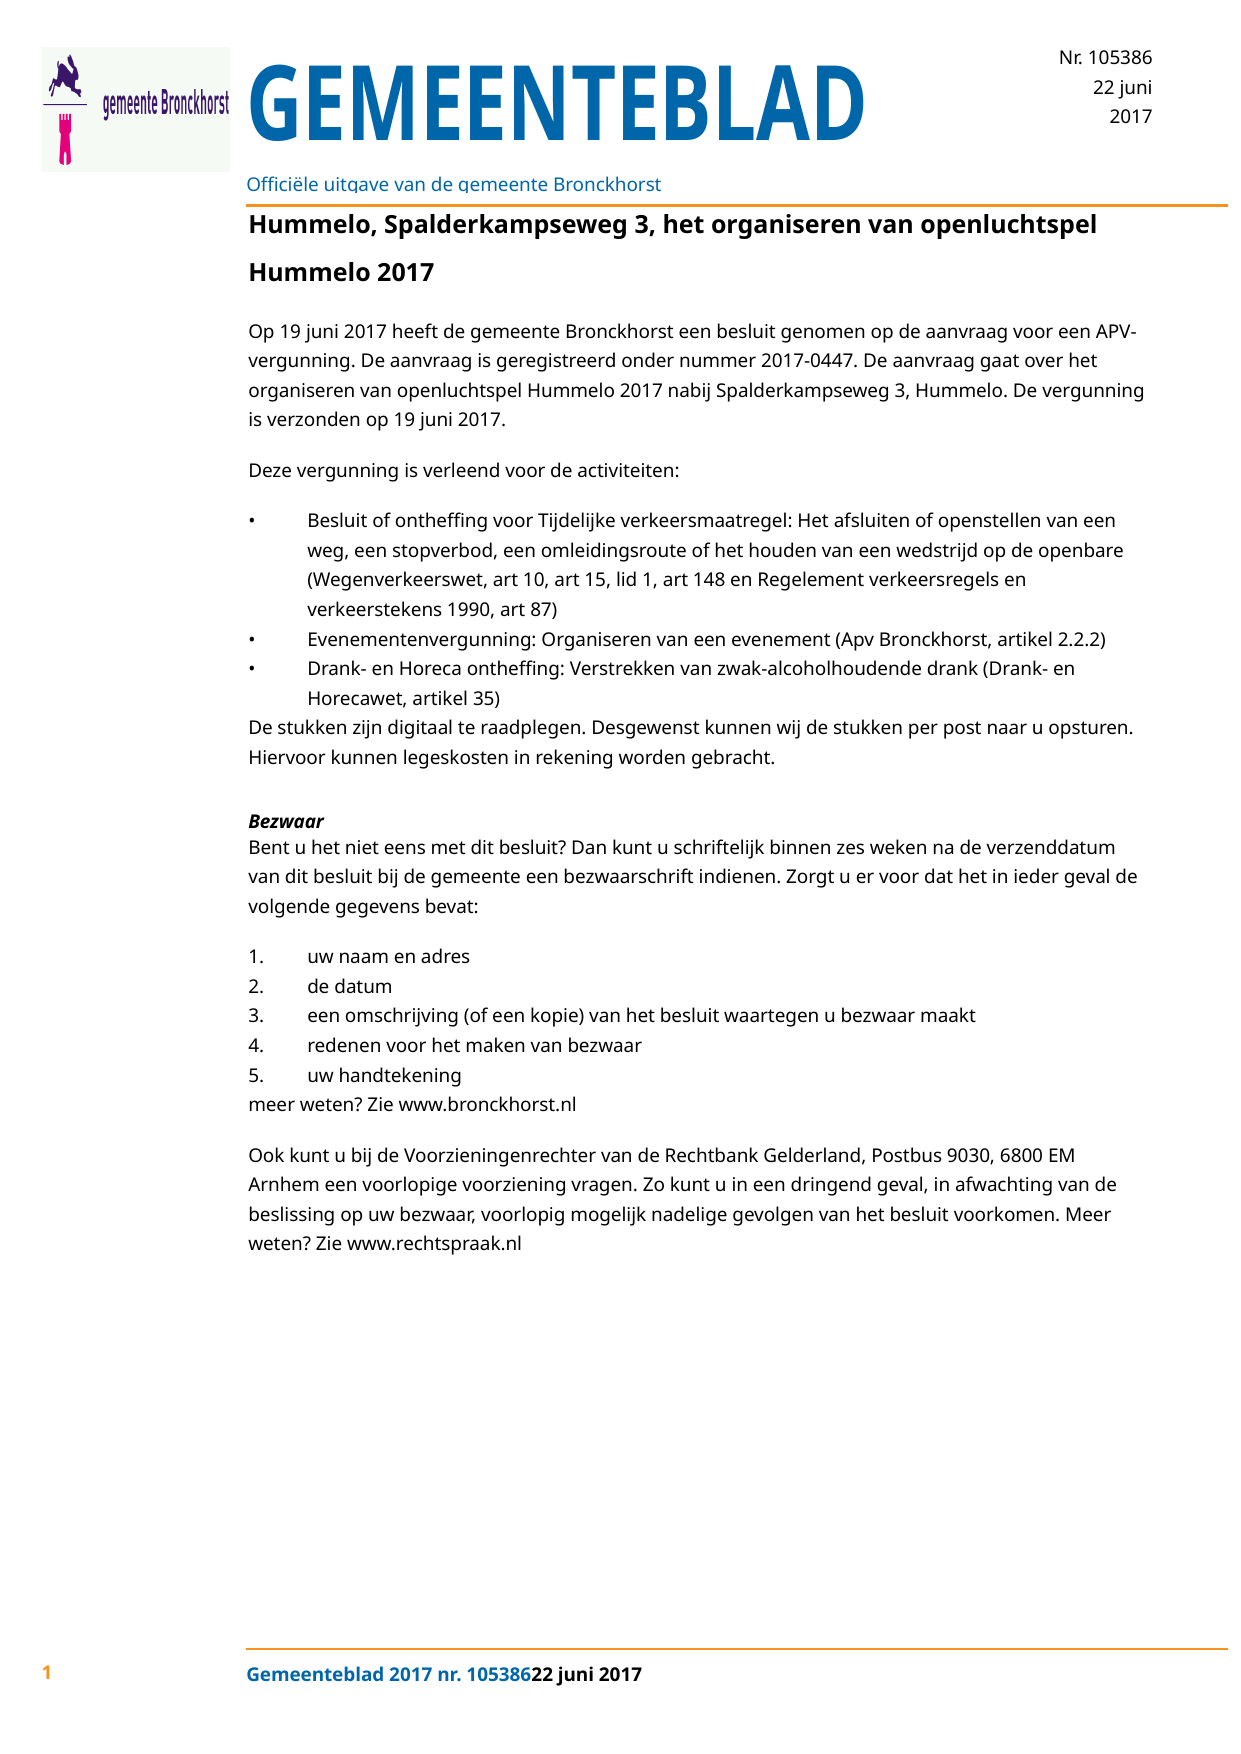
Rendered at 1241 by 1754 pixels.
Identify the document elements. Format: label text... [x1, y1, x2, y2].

picture [41, 47, 231, 172]
list Besluit of ontheffing voor Tijdelijke verkeersmaatregel: Het afsluiten of openstellen van een weg, een stopverbod, een omleidingsroute of het houden van een wedstrijd op de openbare (Wegenverkeerswet, art 10, art 15, lid 1, art 148 en Regelement verkeersregels en verkeerstekens 1990, art 87) [248, 507, 1152, 622]
list uw handtekening [248, 1062, 1152, 1087]
list Evenementenvergunning: Organiseren van een evenement (Apv Bronckhorst, artikel 2.2.2) [248, 626, 1152, 652]
text Bezwaar [248, 808, 1152, 834]
list redenen voor het maken van bezwaar [248, 1032, 1152, 1058]
text Hummelo, Spalderkampseweg 3, het organiseren van openluchtspel Hummelo 2017 [248, 207, 1152, 288]
text Ook kunt u bij de Voorzieningenrechter van de Rechtbank Gelderland, Postbus 9030, 6800 EM Arnhem een voorlopige voorziening vragen. Zo kunt u in een dringend geval, in afwachting van de beslissing op uw bezwaar, voorlopig mogelijk nadelige gevolgen van het besluit voorkomen. Meer weten? Zie www.rechtspraak.nl [248, 1142, 1152, 1256]
text Deze vergunning is verleend voor de activiteiten: [248, 457, 1152, 483]
list een omschrijving (of een kopie) van het besluit waartegen u bezwaar maakt [248, 1003, 1152, 1028]
list uw naam en adres [248, 943, 1152, 969]
text Op 19 juni 2017 heeft de gemeente Bronckhorst een besluit genomen op de aanvraag voor een APV-vergunning. De aanvraag is geregistreerd onder nummer 2017-0447. De aanvraag gaat over het organiseren van openluchtspel Hummelo 2017 nabij Spalderkampseweg 3, Hummelo. De vergunning is verzonden op 19 juni 2017. [248, 318, 1152, 432]
text Bent u het niet eens met dit besluit? Dan kunt u schriftelijk binnen zes weken na de verzenddatum van dit besluit bij de gemeente een bezwaarschrift indienen. Zorgt u er voor dat het in ieder geval de volgende gegevens bevat: [248, 834, 1152, 919]
list de datum [248, 973, 1152, 999]
text meer weten? Zie www.bronckhorst.nl [248, 1091, 1152, 1117]
list Drank- en Horeca ontheffing: Verstrekken van zwak-alcoholhoudende drank (Drank- en Horecawet, artikel 35) [248, 655, 1152, 711]
text De stukken zijn digitaal te raadplegen. Desgewenst kunnen wij de stukken per post naar u opsturen. Hiervoor kunnen legeskosten in rekening worden gebracht. [248, 714, 1152, 770]
